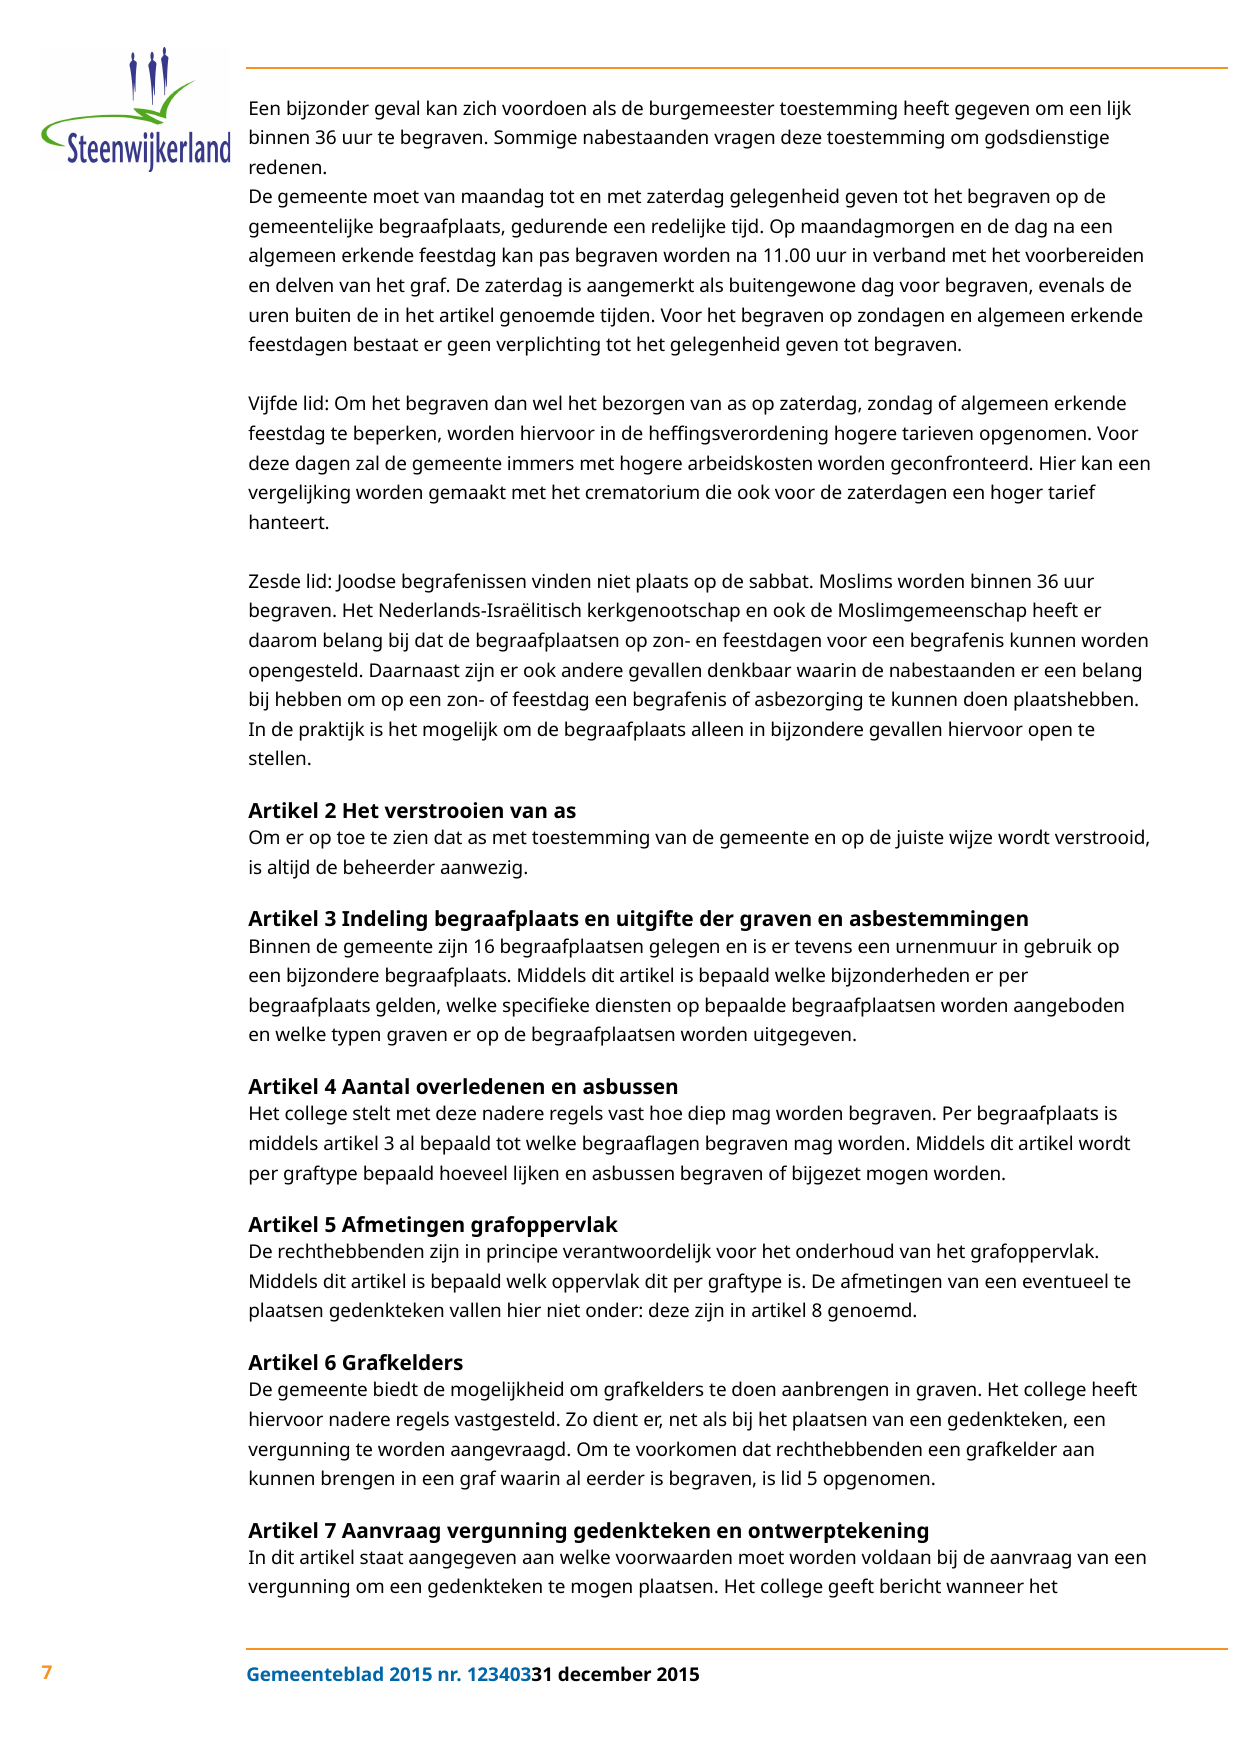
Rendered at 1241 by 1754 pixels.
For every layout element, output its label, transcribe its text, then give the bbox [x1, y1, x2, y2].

text Artikel 5 Afmetingen grafoppervlak [248, 1210, 1152, 1238]
text Vijfde lid: Om het begraven dan wel het bezorgen van as op zaterdag, zondag of algemeen erkende feestdag te beperken, worden hiervoor in de heffingsverordening hogere tarieven opgenomen. Voor deze dagen zal de gemeente immers met hogere arbeidskosten worden geconfronteerd. Hier kan een vergelijking worden gemaakt met het crematorium die ook voor de zaterdagen een hoger tarief hanteert. [248, 391, 1152, 535]
text In dit artikel staat aangegeven aan welke voorwaarden moet worden voldaan bij de aanvraag van een vergunning om een gedenkteken te mogen plaatsen. Het college geeft bericht wanneer het [248, 1544, 1152, 1599]
text Een bijzonder geval kan zich voordoen als de burgemeester toestemming heeft gegeven om een lijk binnen 36 uur te begraven. Sommige nabestaanden vragen deze toestemming om godsdienstige redenen. [248, 95, 1152, 180]
text Artikel 2 Het verstrooien van as [248, 796, 1152, 824]
text De gemeente biedt de mogelijkheid om grafkelders te doen aanbrengen in graven. Het college heeft hiervoor nadere regels vastgesteld. Zo dient er, net als bij het plaatsen van een gedenkteken, een vergunning te worden aangevraagd. Om te voorkomen dat rechthebbenden een grafkelder aan kunnen brengen in een graf waarin al eerder is begraven, is lid 5 opgenomen. [248, 1377, 1152, 1491]
text Artikel 4 Aantal overledenen en asbussen [248, 1072, 1152, 1101]
text Zesde lid: Joodse begrafenissen vinden niet plaats op de sabbat. Moslims worden binnen 36 uur begraven. Het Nederlands-Israëlitisch kerkgenootschap en ook de Moslimgemeenschap heeft er daarom belang bij dat de begraafplaatsen op zon- en feestdagen voor een begrafenis kunnen worden opengesteld. Daarnaast zijn er ook andere gevallen denkbaar waarin de nabestaanden er een belang bij hebben om op een zon- of feestdag een begrafenis of asbezorging te kunnen doen plaatshebben. In de praktijk is het mogelijk om de begraafplaats alleen in bijzondere gevallen hiervoor open te stellen. [248, 568, 1152, 771]
text De rechthebbenden zijn in principe verantwoordelijk voor het onderhoud van het grafoppervlak. Middels dit artikel is bepaald welk oppervlak dit per graftype is. De afmetingen van een eventueel te plaatsen gedenkteken vallen hier niet onder: deze zijn in artikel 8 genoemd. [248, 1238, 1152, 1323]
text Het college stelt met deze nadere regels vast hoe diep mag worden begraven. Per begraafplaats is middels artikel 3 al bepaald tot welke begraaflagen begraven mag worden. Middels dit artikel wordt per graftype bepaald hoeveel lijken en asbussen begraven of bijgezet mogen worden. [248, 1101, 1152, 1185]
text Artikel 3 Indeling begraafplaats en uitgifte der graven en asbestemmingen [248, 904, 1152, 933]
text De gemeente moet van maandag tot en met zaterdag gelegenheid geven tot het begraven op de gemeentelijke begraafplaats, gedurende een redelijke tijd. Op maandagmorgen en de dag na een algemeen erkende feestdag kan pas begraven worden na 11.00 uur in verband met het voorbereiden en delven van het graf. De zaterdag is aangemerkt als buitengewone dag voor begraven, evenals de uren buiten de in het artikel genoemde tijden. Voor het begraven op zondagen en algemeen erkende feestdagen bestaat er geen verplichting tot het gelegenheid geven tot begraven. [248, 183, 1152, 357]
text Om er op toe te zien dat as met toestemming van de gemeente en op de juiste wijze wordt verstrooid, is altijd de beheerder aanwezig. [248, 824, 1152, 880]
text Artikel 6 Grafkelders [248, 1348, 1152, 1377]
text Binnen de gemeente zijn 16 begraafplaatsen gelegen en is er tevens een urnenmuur in gebruik op een bijzondere begraafplaats. Middels dit artikel is bepaald welke bijzonderheden er per begraafplaats gelden, welke specifieke diensten op bepaalde begraafplaatsen worden aangeboden en welke typen graven er op de begraafplaatsen worden uitgegeven. [248, 933, 1152, 1047]
text Artikel 7 Aanvraag vergunning gedenkteken en ontwerptekening [248, 1516, 1152, 1544]
picture [41, 47, 231, 172]
